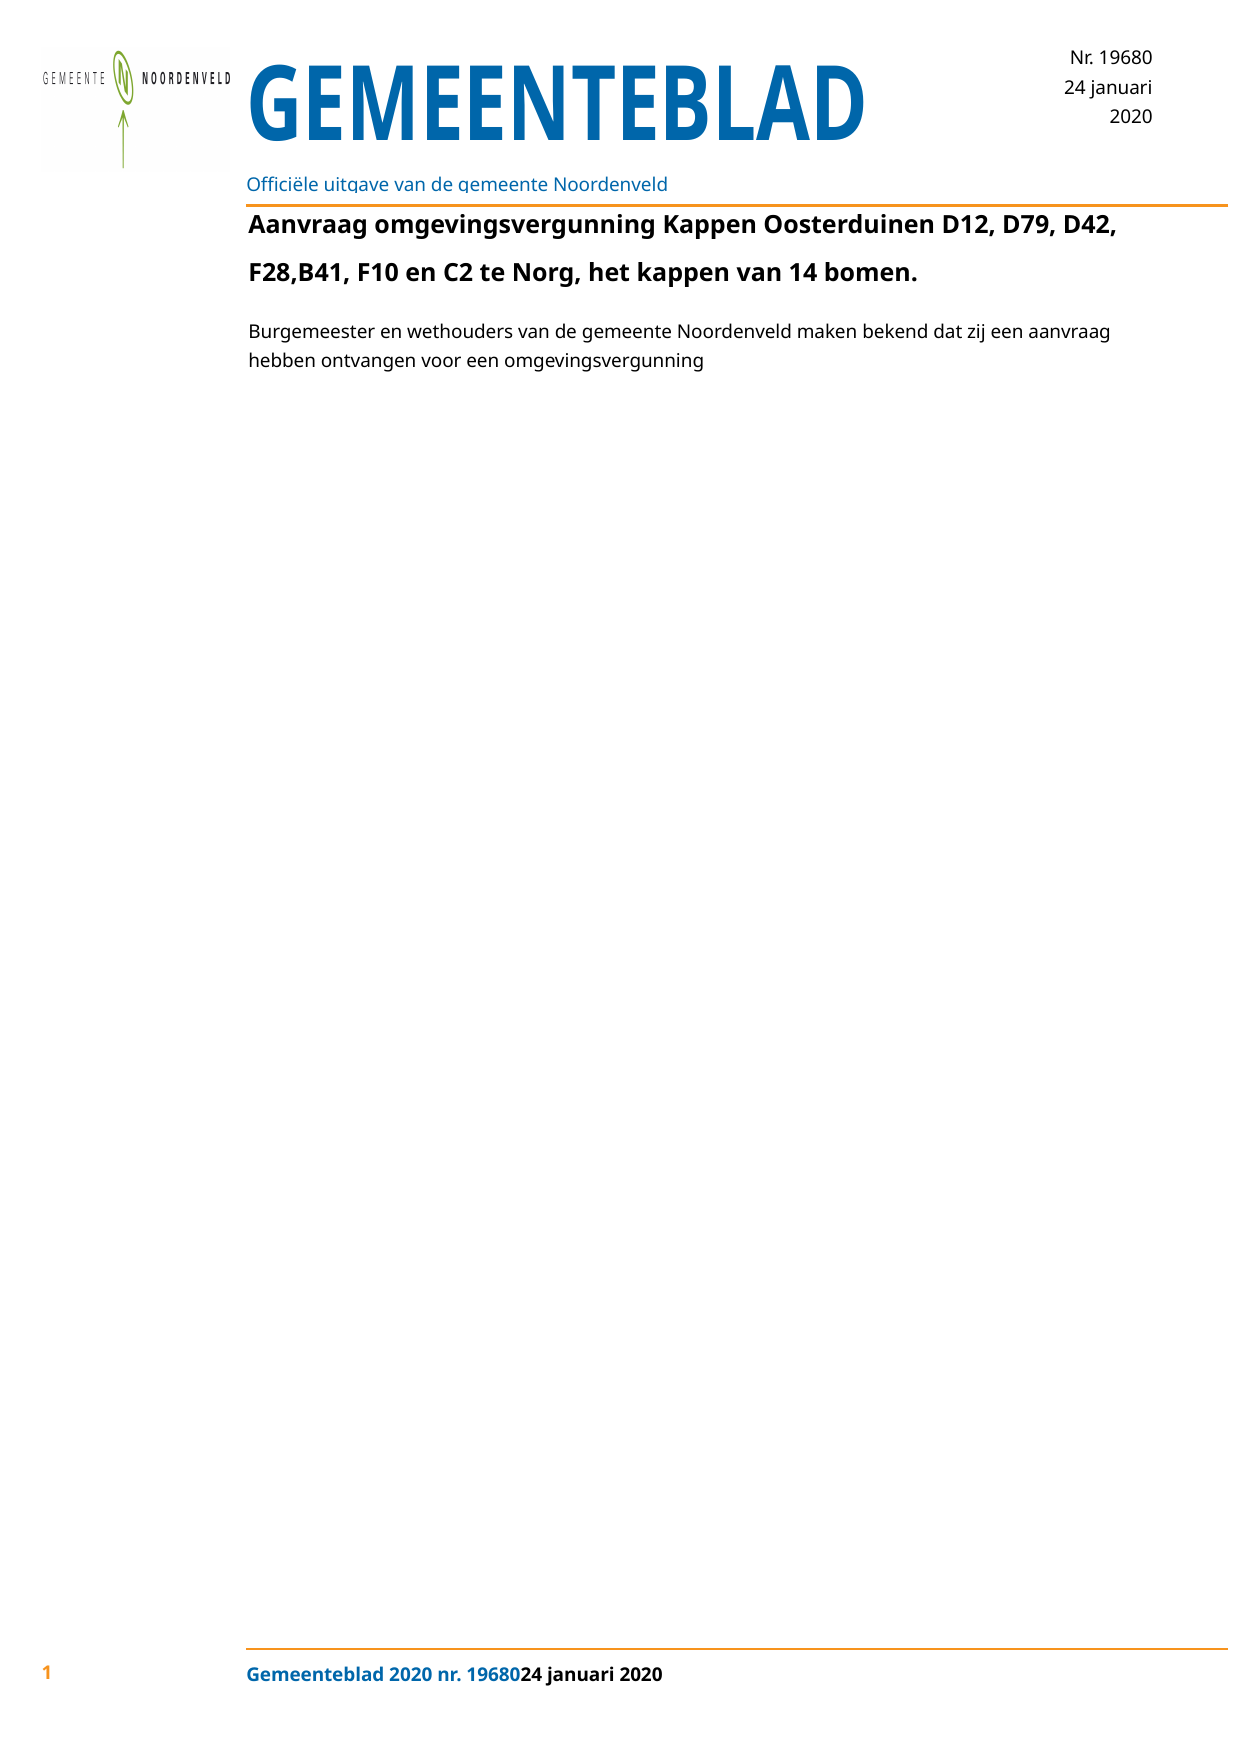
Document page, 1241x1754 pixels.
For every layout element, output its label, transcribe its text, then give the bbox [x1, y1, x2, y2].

picture [41, 47, 231, 172]
text Aanvraag omgevingsvergunning Kappen Oosterduinen D12, D79, D42, F28,B41, F10 en C2 te Norg, het kappen van 14 bomen. [248, 207, 1152, 288]
text Burgemeester en wethouders van de gemeente Noordenveld maken bekend dat zij een aanvraag hebben ontvangen voor een omgevingsvergunning [248, 318, 1152, 373]
